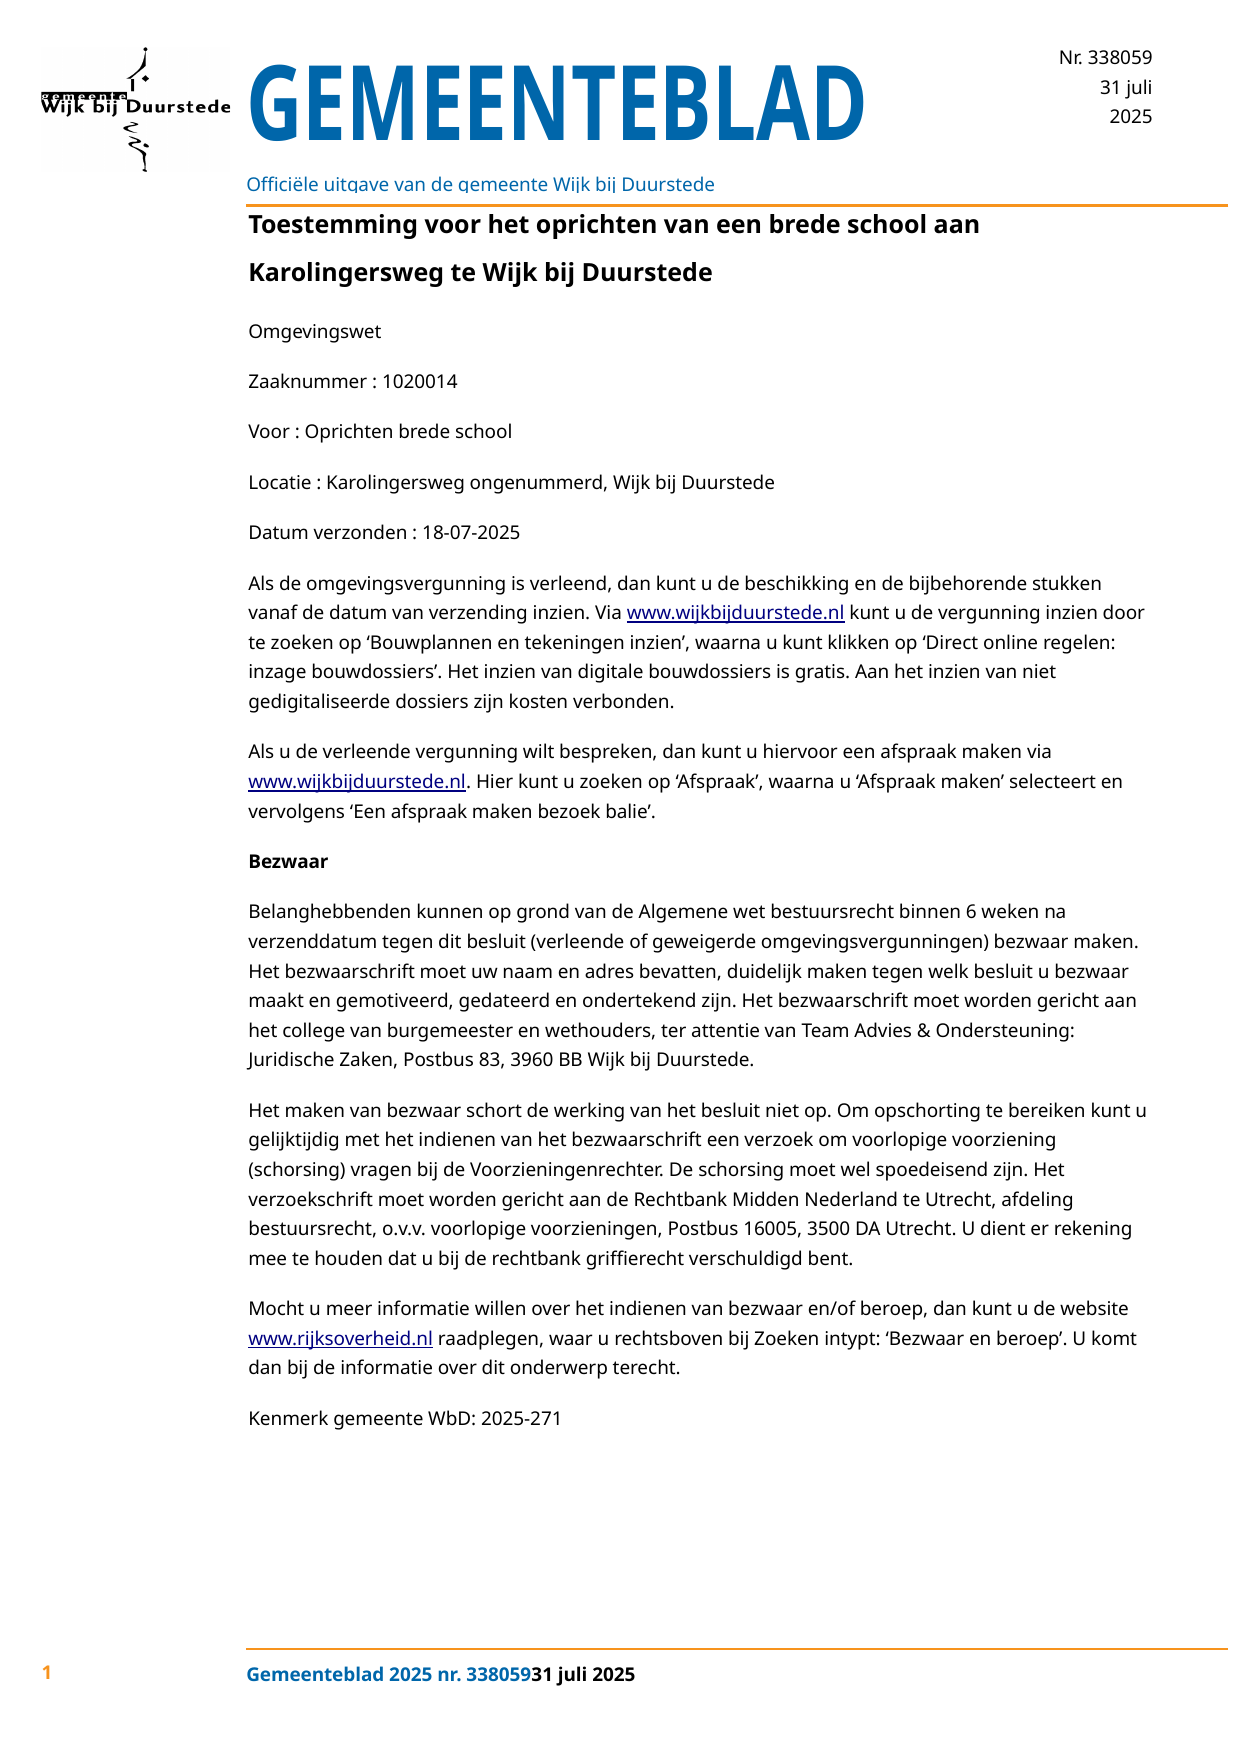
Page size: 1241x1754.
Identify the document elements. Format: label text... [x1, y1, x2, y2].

text Zaaknummer : 1020014 [248, 368, 1152, 394]
text Toestemming voor het oprichten van een brede school aan Karolingersweg te Wijk bij Duurstede [248, 207, 1152, 288]
text Voor : Oprichten brede school [248, 419, 1152, 444]
text Als u de verleende vergunning wilt bespreken, dan kunt u hiervoor een afspraak maken via www.wijkbijduurstede.nl. Hier kunt u zoeken op ‘Afspraak’, waarna u ‘Afspraak maken’ selecteert en vervolgens ‘Een afspraak maken bezoek balie’. [248, 739, 1152, 824]
text Omgevingswet [248, 318, 1152, 344]
text Als de omgevingsvergunning is verleend, dan kunt u de beschikking en de bijbehorende stukken vanaf de datum van verzending inzien. Via www.wijkbijduurstede.nl kunt u de vergunning inzien door te zoeken op ‘Bouwplannen en tekeningen inzien’, waarna u kunt klikken op ‘Direct online regelen: inzage bouwdossiers’. Het inzien van digitale bouwdossiers is gratis. Aan het inzien van niet gedigitaliseerde dossiers zijn kosten verbonden. [248, 570, 1152, 714]
picture [41, 47, 231, 172]
text Kenmerk gemeente WbD: 2025-271 [248, 1405, 1152, 1431]
text Datum verzonden : 18-07-2025 [248, 519, 1152, 545]
text Locatie : Karolingersweg ongenummerd, Wijk bij Duurstede [248, 469, 1152, 495]
text Belanghebbenden kunnen op grond van de Algemene wet bestuursrecht binnen 6 weken na verzenddatum tegen dit besluit (verleende of geweigerde omgevingsvergunningen) bezwaar maken. Het bezwaarschrift moet uw naam en adres bevatten, duidelijk maken tegen welk besluit u bezwaar maakt en gemotiveerd, gedateerd en ondertekend zijn. Het bezwaarschrift moet worden gericht aan het college van burgemeester en wethouders, ter attentie van Team Advies & Ondersteuning: Juridische Zaken, Postbus 83, 3960 BB Wijk bij Duurstede. [248, 899, 1152, 1072]
text Bezwaar [248, 848, 1152, 874]
text Het maken van bezwaar schort de werking van het besluit niet op. Om opschorting te bereiken kunt u gelijktijdig met het indienen van het bezwaarschrift een verzoek om voorlopige voorziening (schorsing) vragen bij de Voorzieningenrechter. De schorsing moet wel spoedeisend zijn. Het verzoekschrift moet worden gericht aan de Rechtbank Midden Nederland te Utrecht, afdeling bestuursrecht, o.v.v. voorlopige voorzieningen, Postbus 16005, 3500 DA Utrecht. U dient er rekening mee te houden dat u bij de rechtbank griffierecht verschuldigd bent. [248, 1097, 1152, 1271]
text Mocht u meer informatie willen over het indienen van bezwaar en/of beroep, dan kunt u de website www.rijksoverheid.nl raadplegen, waar u rechtsboven bij Zoeken intypt: ‘Bezwaar en beroep’. U komt dan bij de informatie over dit onderwerp terecht. [248, 1295, 1152, 1380]
